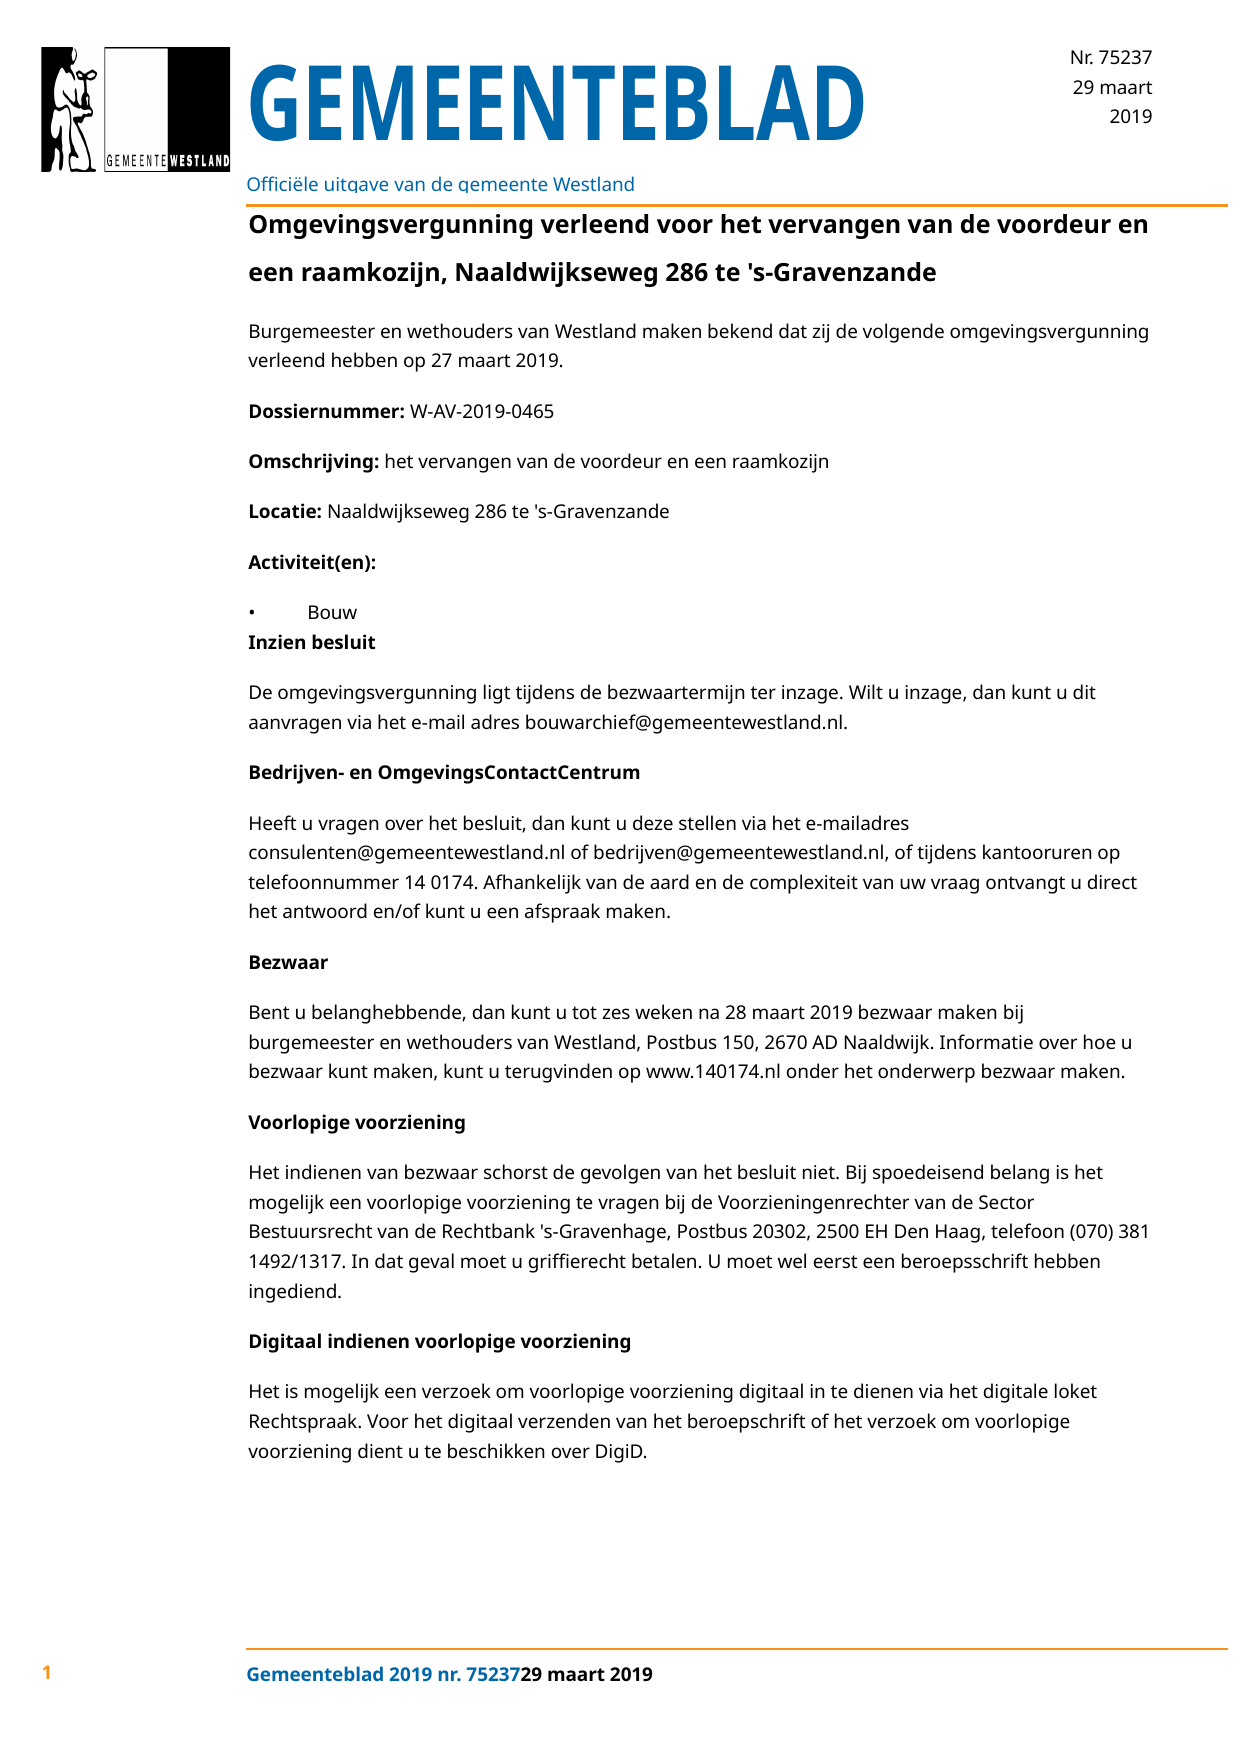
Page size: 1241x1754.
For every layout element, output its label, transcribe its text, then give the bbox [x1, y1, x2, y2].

text Het is mogelijk een verzoek om voorlopige voorziening digitaal in te dienen via het digitale loket Rechtspraak. Voor het digitaal verzenden van het beroepschrift of het verzoek om voorlopige voorziening dient u te beschikken over DigiD. [248, 1379, 1152, 1464]
text Inzien besluit [248, 629, 1152, 655]
text Voorlopige voorziening [248, 1109, 1152, 1135]
text Locatie: Naaldwijkseweg 286 te 's-Gravenzande [248, 499, 1152, 524]
picture [41, 47, 231, 172]
text Omschrijving: het vervangen van de voordeur en een raamkozijn [248, 448, 1152, 474]
text Dossiernummer: W-AV-2019-0465 [248, 398, 1152, 424]
text Heeft u vragen over het besluit, dan kunt u deze stellen via het e-mailadres consulenten@gemeentewestland.nl of bedrijven@gemeentewestland.nl, of tijdens kantooruren op telefoonnummer 14 0174. Afhankelijk van de aard en de complexiteit van uw vraag ontvangt u direct het antwoord en/of kunt u een afspraak maken. [248, 810, 1152, 924]
text Het indienen van bezwaar schorst de gevolgen van het besluit niet. Bij spoedeisend belang is het mogelijk een voorlopige voorziening te vragen bij de Voorzieningenrechter van de Sector Bestuursrecht van de Rechtbank 's-Gravenhage, Postbus 20302, 2500 EH Den Haag, telefoon (070) 381 1492/1317. In dat geval moet u griffierecht betalen. U moet wel eerst een beroepsschrift hebben ingediend. [248, 1159, 1152, 1304]
text Activiteit(en): [248, 549, 1152, 575]
text Digitaal indienen voorlopige voorziening [248, 1328, 1152, 1354]
text Bezwaar [248, 949, 1152, 975]
text Omgevingsvergunning verleend voor het vervangen van de voordeur en een raamkozijn, Naaldwijkseweg 286 te 's-Gravenzande [248, 207, 1152, 288]
text Bedrijven- en OmgevingsContactCentrum [248, 759, 1152, 785]
list Bouw [248, 599, 1152, 625]
text Burgemeester en wethouders van Westland maken bekend dat zij de volgende omgevingsvergunning verleend hebben op 27 maart 2019. [248, 318, 1152, 373]
text Bent u belanghebbende, dan kunt u tot zes weken na 28 maart 2019 bezwaar maken bij burgemeester en wethouders van Westland, Postbus 150, 2670 AD Naaldwijk. Informatie over hoe u bezwaar kunt maken, kunt u terugvinden op www.140174.nl onder het onderwerp bezwaar maken. [248, 999, 1152, 1084]
text De omgevingsvergunning ligt tijdens de bezwaartermijn ter inzage. Wilt u inzage, dan kunt u dit aanvragen via het e-mail adres bouwarchief@gemeentewestland.nl. [248, 679, 1152, 735]
